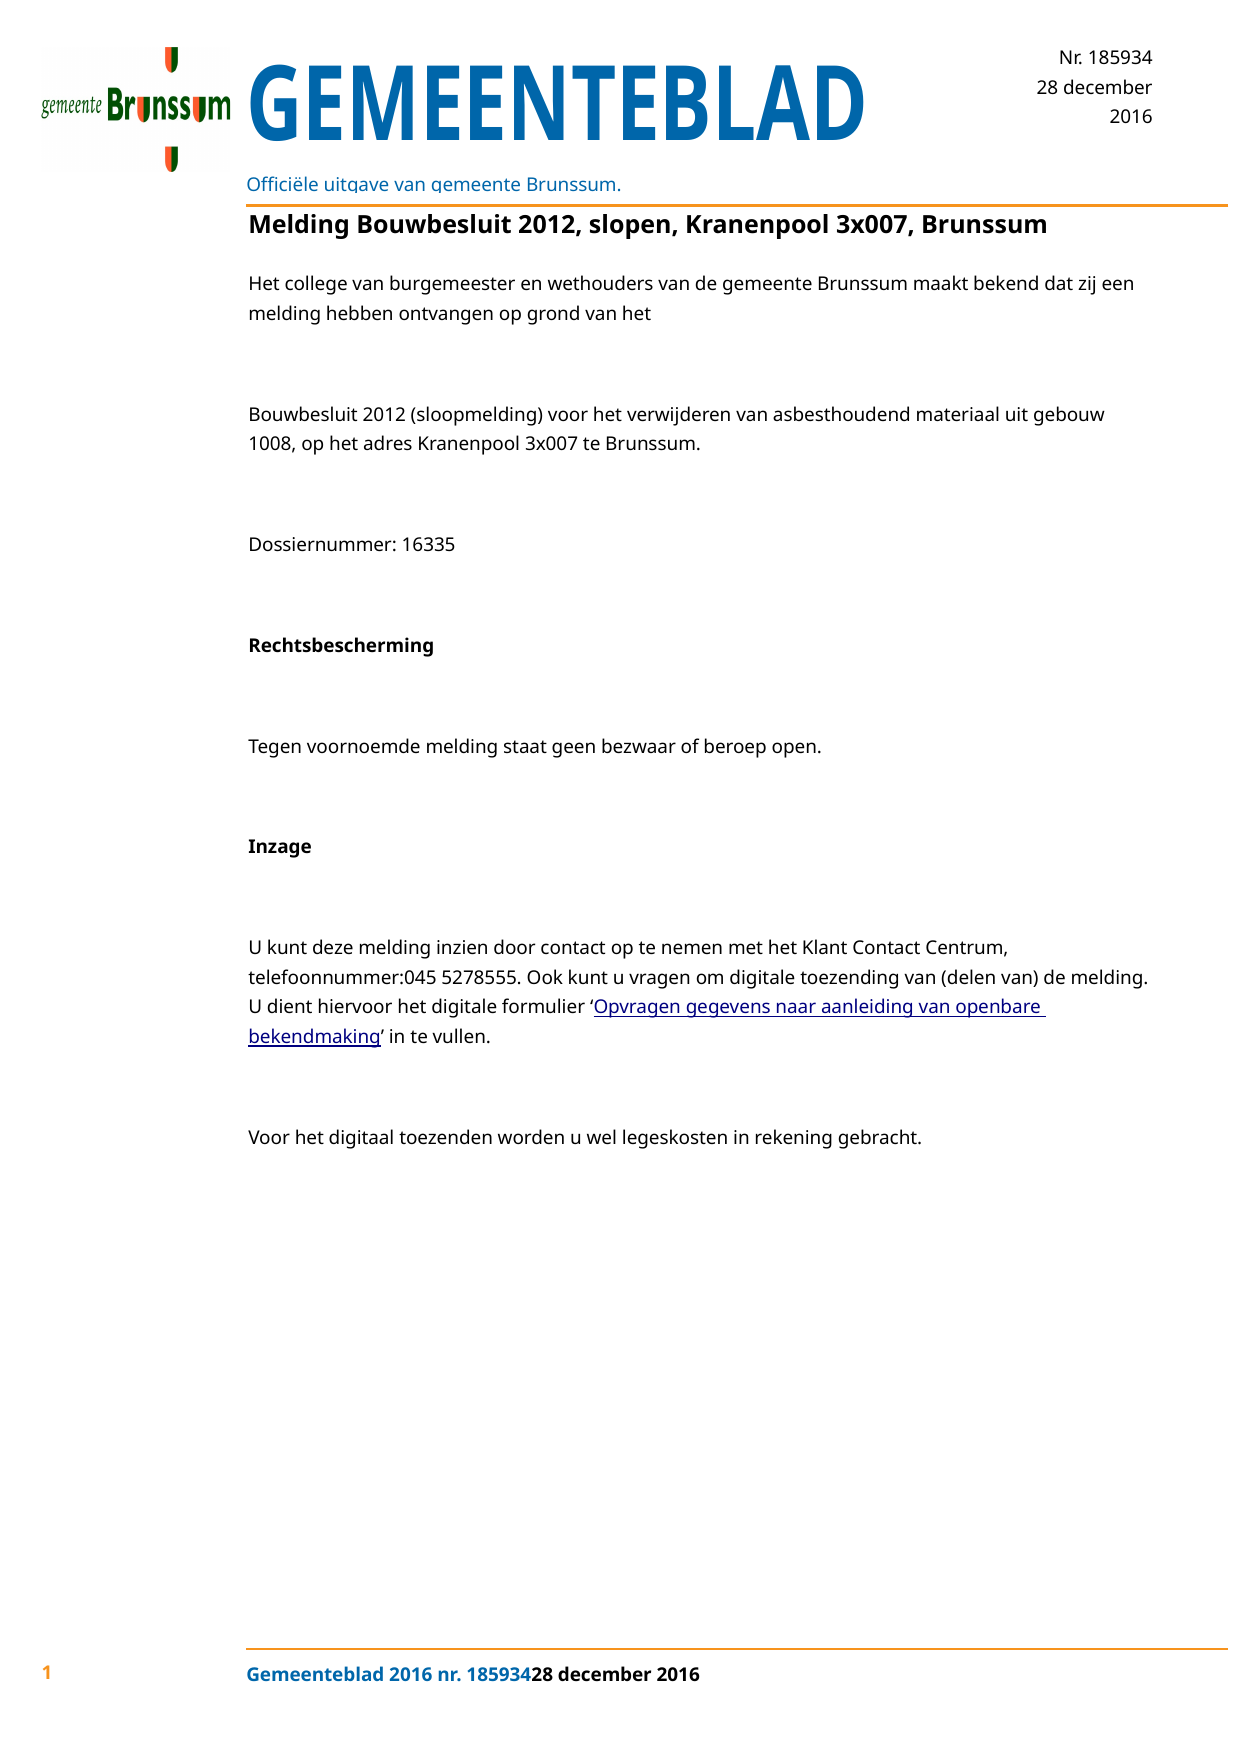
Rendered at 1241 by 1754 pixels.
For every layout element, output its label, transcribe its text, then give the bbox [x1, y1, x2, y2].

text U kunt deze melding inzien door contact op te nemen met het Klant Contact Centrum, telefoonnummer:045 5278555. Ook kunt u vragen om digitale toezending van (delen van) de melding. U dient hiervoor het digitale formulier ‘Opvragen gegevens naar aanleiding van openbare bekendmaking’ in te vullen. [248, 934, 1152, 1049]
text Rechtsbescherming [248, 632, 1152, 658]
text Tegen voornoemde melding staat geen bezwaar of beroep open. [248, 733, 1152, 758]
text Melding Bouwbesluit 2012, slopen, Kranenpool 3x007, Brunssum [248, 207, 1152, 241]
picture [41, 47, 231, 172]
text Bouwbesluit 2012 (sloopmelding) voor het verwijderen van asbesthoudend materiaal uit gebouw 1008, op het adres Kranenpool 3x007 te Brunssum. [248, 401, 1152, 456]
text Dossiernummer: 16335 [248, 531, 1152, 557]
text Het college van burgemeester en wethouders van de gemeente Brunssum maakt bekend dat zij een melding hebben ontvangen op grond van het [248, 270, 1152, 326]
text Voor het digitaal toezenden worden u wel legeskosten in rekening gebracht. [248, 1124, 1152, 1150]
text Inzage [248, 834, 1152, 859]
